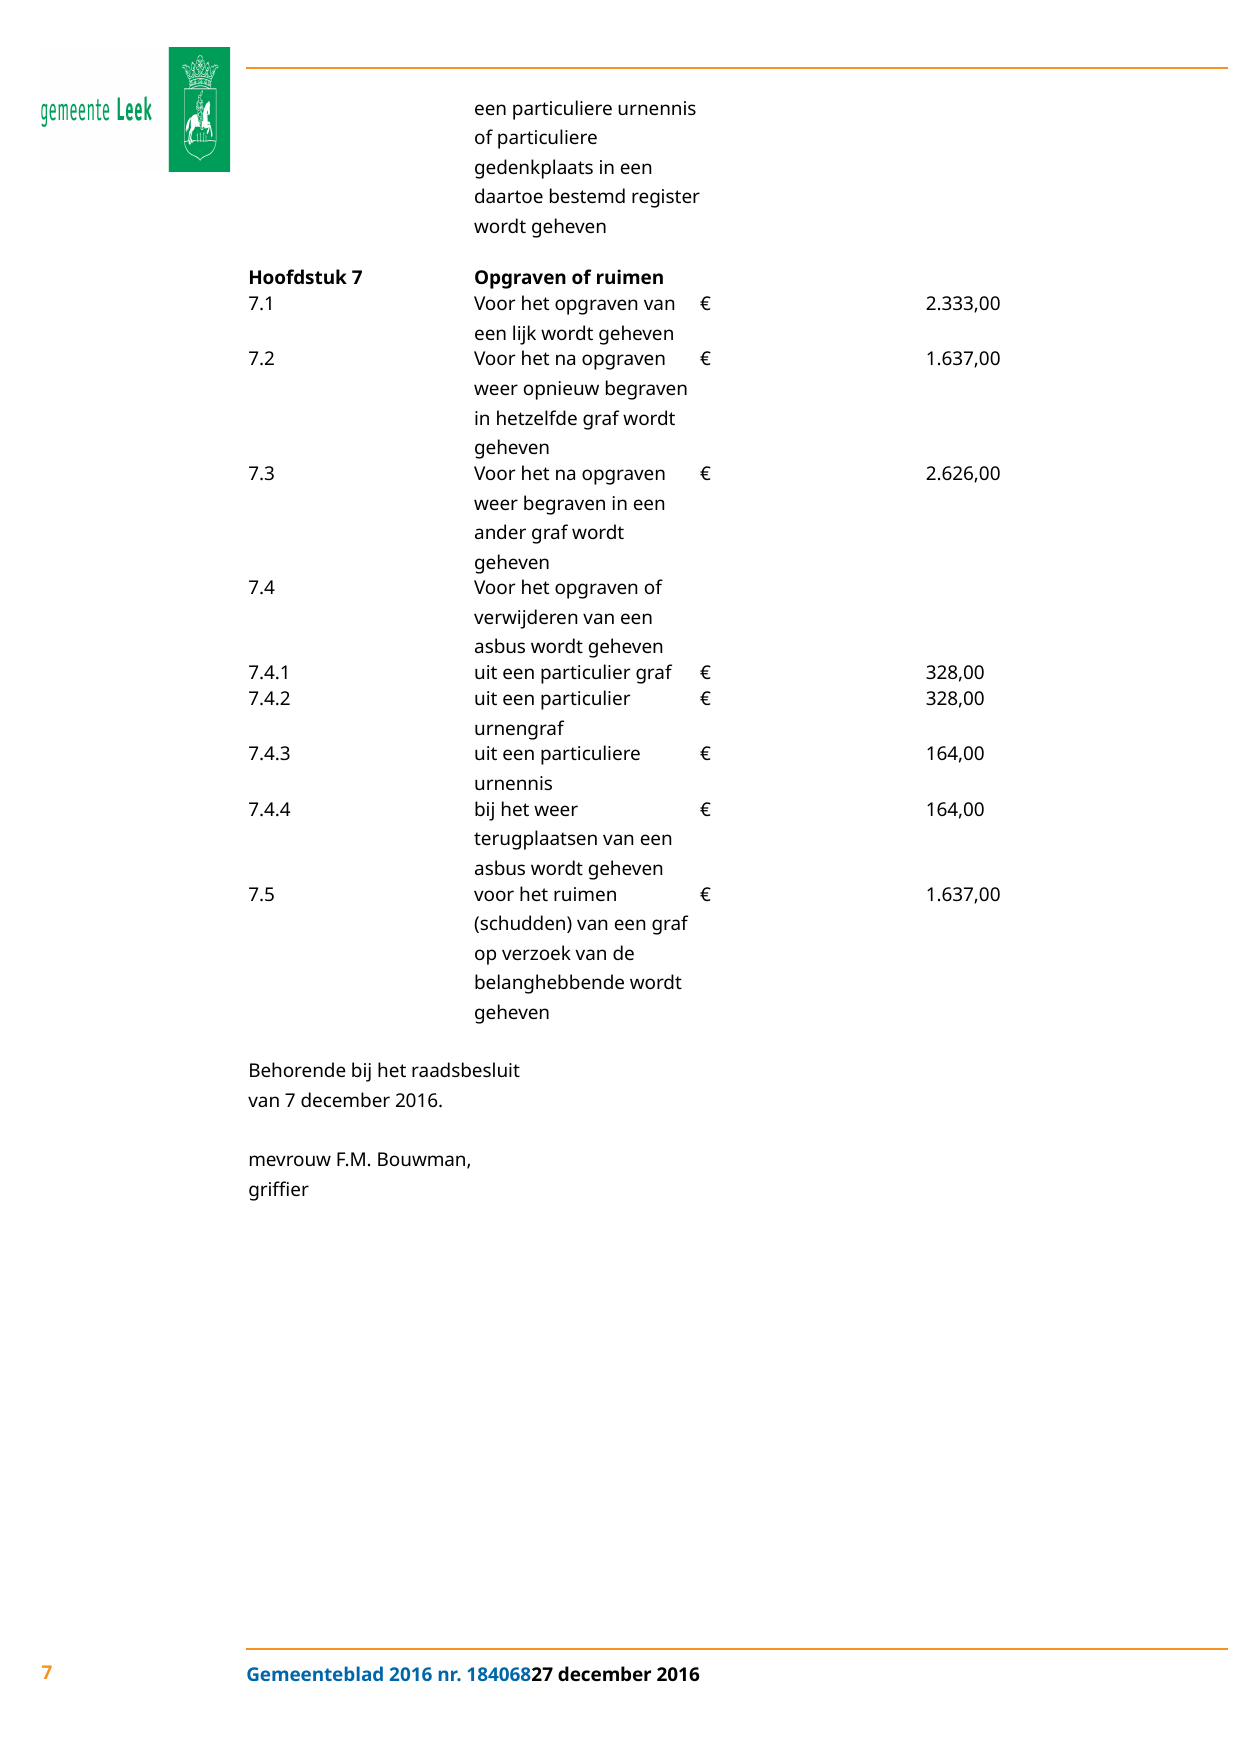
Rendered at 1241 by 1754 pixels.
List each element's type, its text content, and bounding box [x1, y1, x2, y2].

table_cell 2.333,00 [926, 290, 1152, 346]
table_cell 7.4.2 [248, 685, 474, 741]
table_cell 7.4.3 [248, 741, 474, 796]
text mevrouw F.M. Bouwman, [248, 1146, 1152, 1172]
table_cell [926, 95, 1152, 239]
text griffier [248, 1176, 1152, 1202]
table_cell € [700, 796, 926, 881]
table_cell [700, 239, 926, 264]
table_cell uit een particuliere urnennis [474, 741, 700, 796]
table_cell 164,00 [926, 796, 1152, 881]
table_cell Opgraven of ruimen [474, 265, 700, 290]
table_cell 7.2 [248, 346, 474, 460]
table_cell [248, 239, 474, 264]
table_cell € [700, 346, 926, 460]
table_cell [700, 95, 926, 239]
table_cell 328,00 [926, 660, 1152, 685]
table_cell 7.4.1 [248, 660, 474, 685]
table_cell [926, 575, 1152, 659]
table_cell € [700, 460, 926, 574]
table_cell € [700, 660, 926, 685]
table_cell 1.637,00 [926, 881, 1152, 1025]
table_cell € [700, 290, 926, 346]
table_cell uit een particulier graf [474, 660, 700, 685]
table_cell Voor het na opgraven weer begraven in een ander graf wordt geheven [474, 460, 700, 574]
table_cell [474, 239, 700, 264]
table_cell [700, 575, 926, 659]
table_cell voor het ruimen (schudden) van een graf op verzoek van de belanghebbende wordt geheven [474, 881, 700, 1025]
table_cell 1.637,00 [926, 346, 1152, 460]
table_cell Voor het opgraven of verwijderen van een asbus wordt geheven [474, 575, 700, 659]
table_cell [926, 265, 1152, 290]
table_cell 7.3 [248, 460, 474, 574]
text Behorende bij het raadsbesluit [248, 1058, 1152, 1083]
table_cell 2.626,00 [926, 460, 1152, 574]
table_cell 7.1 [248, 290, 474, 346]
table_cell 7.4 [248, 575, 474, 659]
table_cell [926, 239, 1152, 264]
table_cell 328,00 [926, 685, 1152, 741]
table_cell € [700, 685, 926, 741]
table_cell Voor het opgraven van een lijk wordt geheven [474, 290, 700, 346]
text van 7 december 2016. [248, 1087, 1152, 1113]
table_cell een particuliere urnennis of particuliere gedenkplaats in een daartoe bestemd register wordt geheven [474, 95, 700, 239]
table_cell [700, 265, 926, 290]
table_cell Voor het na opgraven weer opnieuw begraven in hetzelfde graf wordt geheven [474, 346, 700, 460]
table_cell bij het weer terugplaatsen van een asbus wordt geheven [474, 796, 700, 881]
table_cell [248, 95, 474, 239]
table_cell € [700, 881, 926, 1025]
table_cell 164,00 [926, 741, 1152, 796]
table_cell € [700, 741, 926, 796]
table_cell Hoofdstuk 7 [248, 265, 474, 290]
table_cell 7.5 [248, 881, 474, 1025]
picture [41, 47, 231, 172]
table_cell uit een particulier urnengraf [474, 685, 700, 741]
table_cell 7.4.4 [248, 796, 474, 881]
